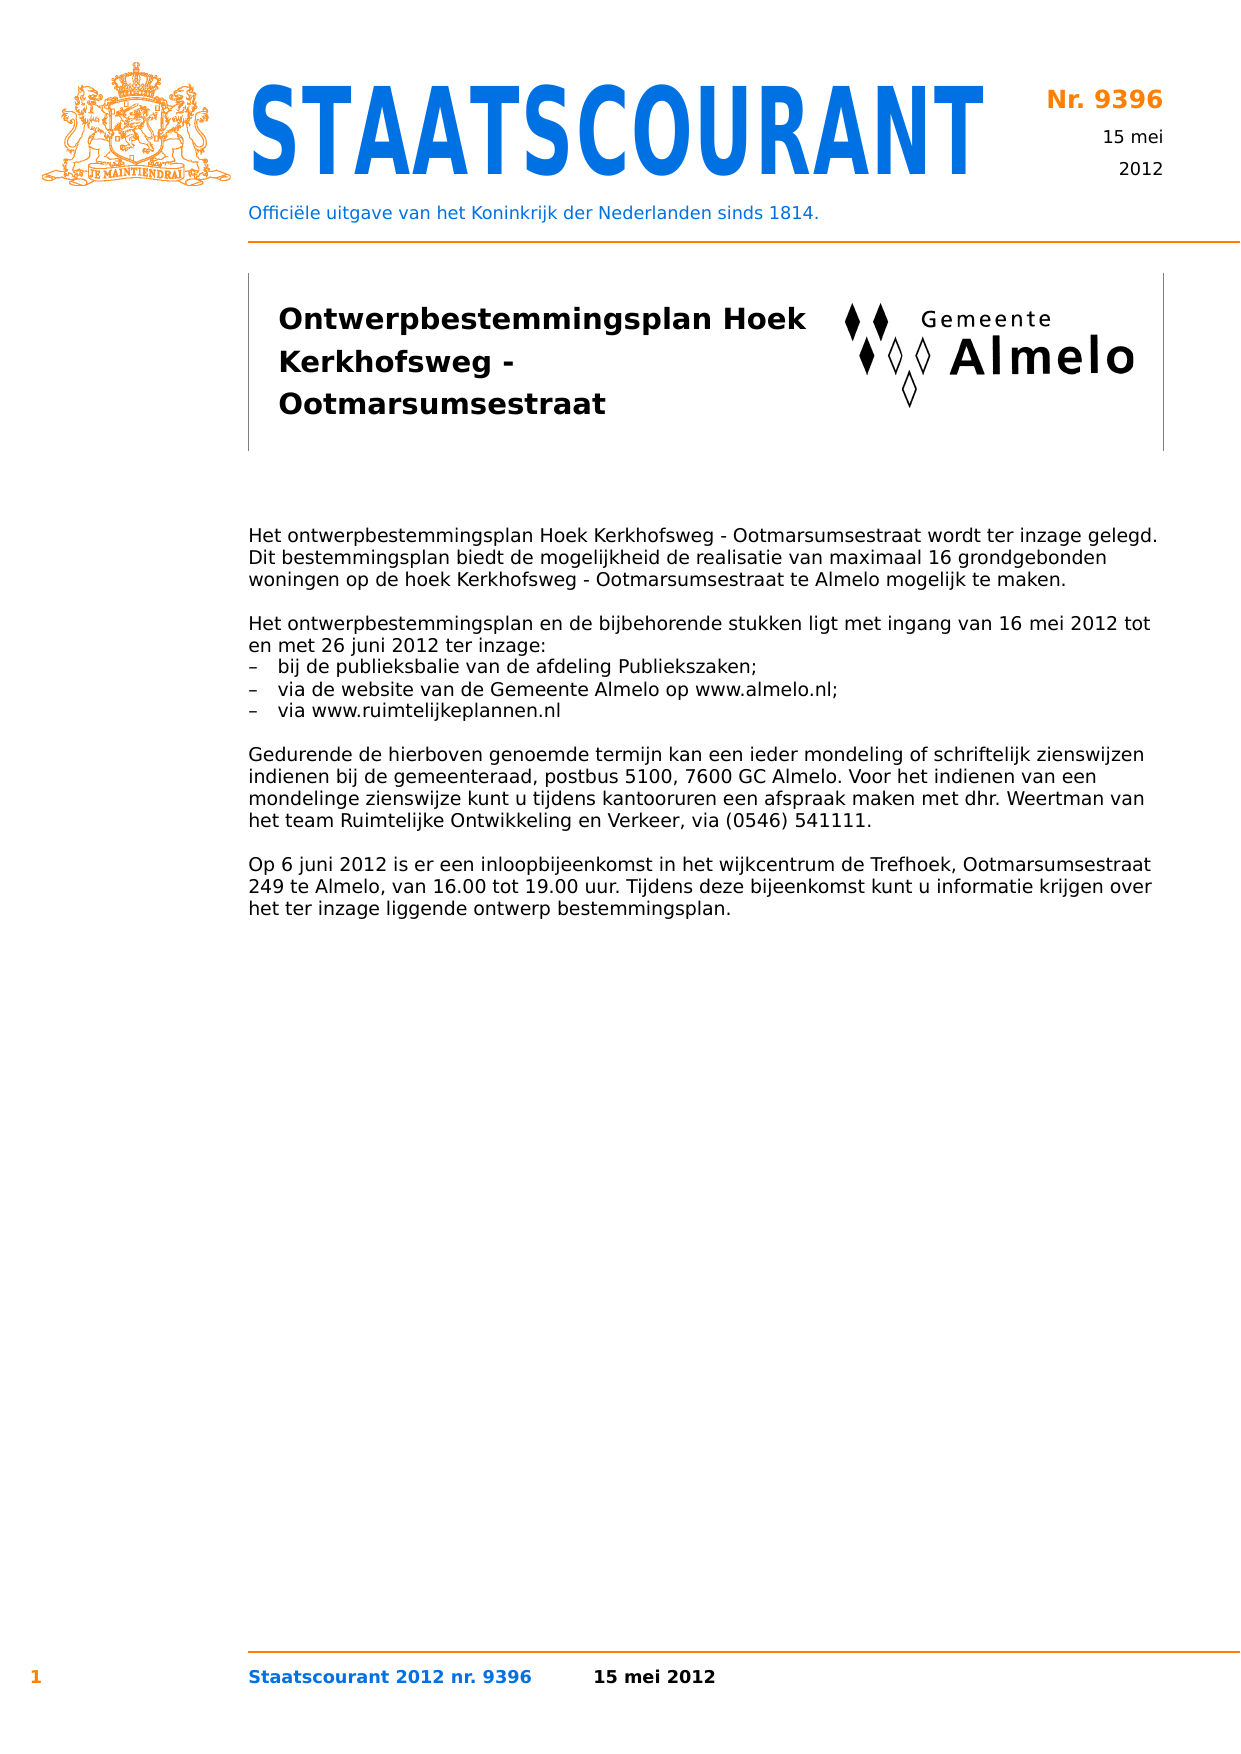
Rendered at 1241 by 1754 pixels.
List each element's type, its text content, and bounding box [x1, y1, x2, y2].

text Het ontwerpbestemmingsplan Hoek Kerkhofsweg - Ootmarsumsestraat wordt ter inzage gelegd. Dit bestemmingsplan biedt de mogelijkheid de realisatie van maximaal 16 grondgebonden woningen op de hoek Kerkhofsweg - Ootmarsumsestraat te Almelo mogelijk te maken. [248, 525, 1163, 591]
picture [41, 62, 231, 186]
subtitle Ontwerpbestemmingsplan Hoek Kerkhofsweg - Ootmarsumsestraat [249, 273, 1163, 451]
text – bij de publieksbalie van de afdeling Publiekszaken; [248, 656, 1163, 678]
table_cell 2012 [998, 153, 1240, 203]
text – via www.ruimtelijkeplannen.nl [248, 700, 1163, 722]
text Gedurende de hierboven genoemde termijn kan een ieder mondeling of schriftelijk zienswijzen indienen bij de gemeenteraad, postbus 5100, 7600 GC Almelo. Voor het indienen van een mondelinge zienswijze kunt u tijdens kantooruren een afspraak maken met dhr. Weertman van het team Ruimtelijke Ontwikkeling en Verkeer, via (0546) 541111. [248, 744, 1163, 832]
table_cell 15 mei [998, 121, 1240, 153]
table_header STAATSCOURANT [248, 62, 998, 203]
text Op 6 juni 2012 is er een inloopbijeenkomst in het wijkcentrum de Trefhoek, Ootmarsumsestraat 249 te Almelo, van 16.00 tot 19.00 uur. Tijdens deze bijeenkomst kunt u informatie krijgen over het ter inzage liggende ontwerp bestemmingsplan. [248, 854, 1163, 920]
table_header [25, 62, 248, 241]
table_cell Officiële uitgave van het Koninkrijk der Nederlanden sinds 1814. [248, 203, 1240, 241]
table_header Nr. 9396 [998, 62, 1240, 121]
text – via de website van de Gemeente Almelo op www.almelo.nl; [248, 678, 1163, 700]
text Het ontwerpbestemmingsplan en de bijbehorende stukken ligt met ingang van 16 mei 2012 tot en met 26 juni 2012 ter inzage: [248, 612, 1163, 656]
picture [844, 302, 1134, 409]
